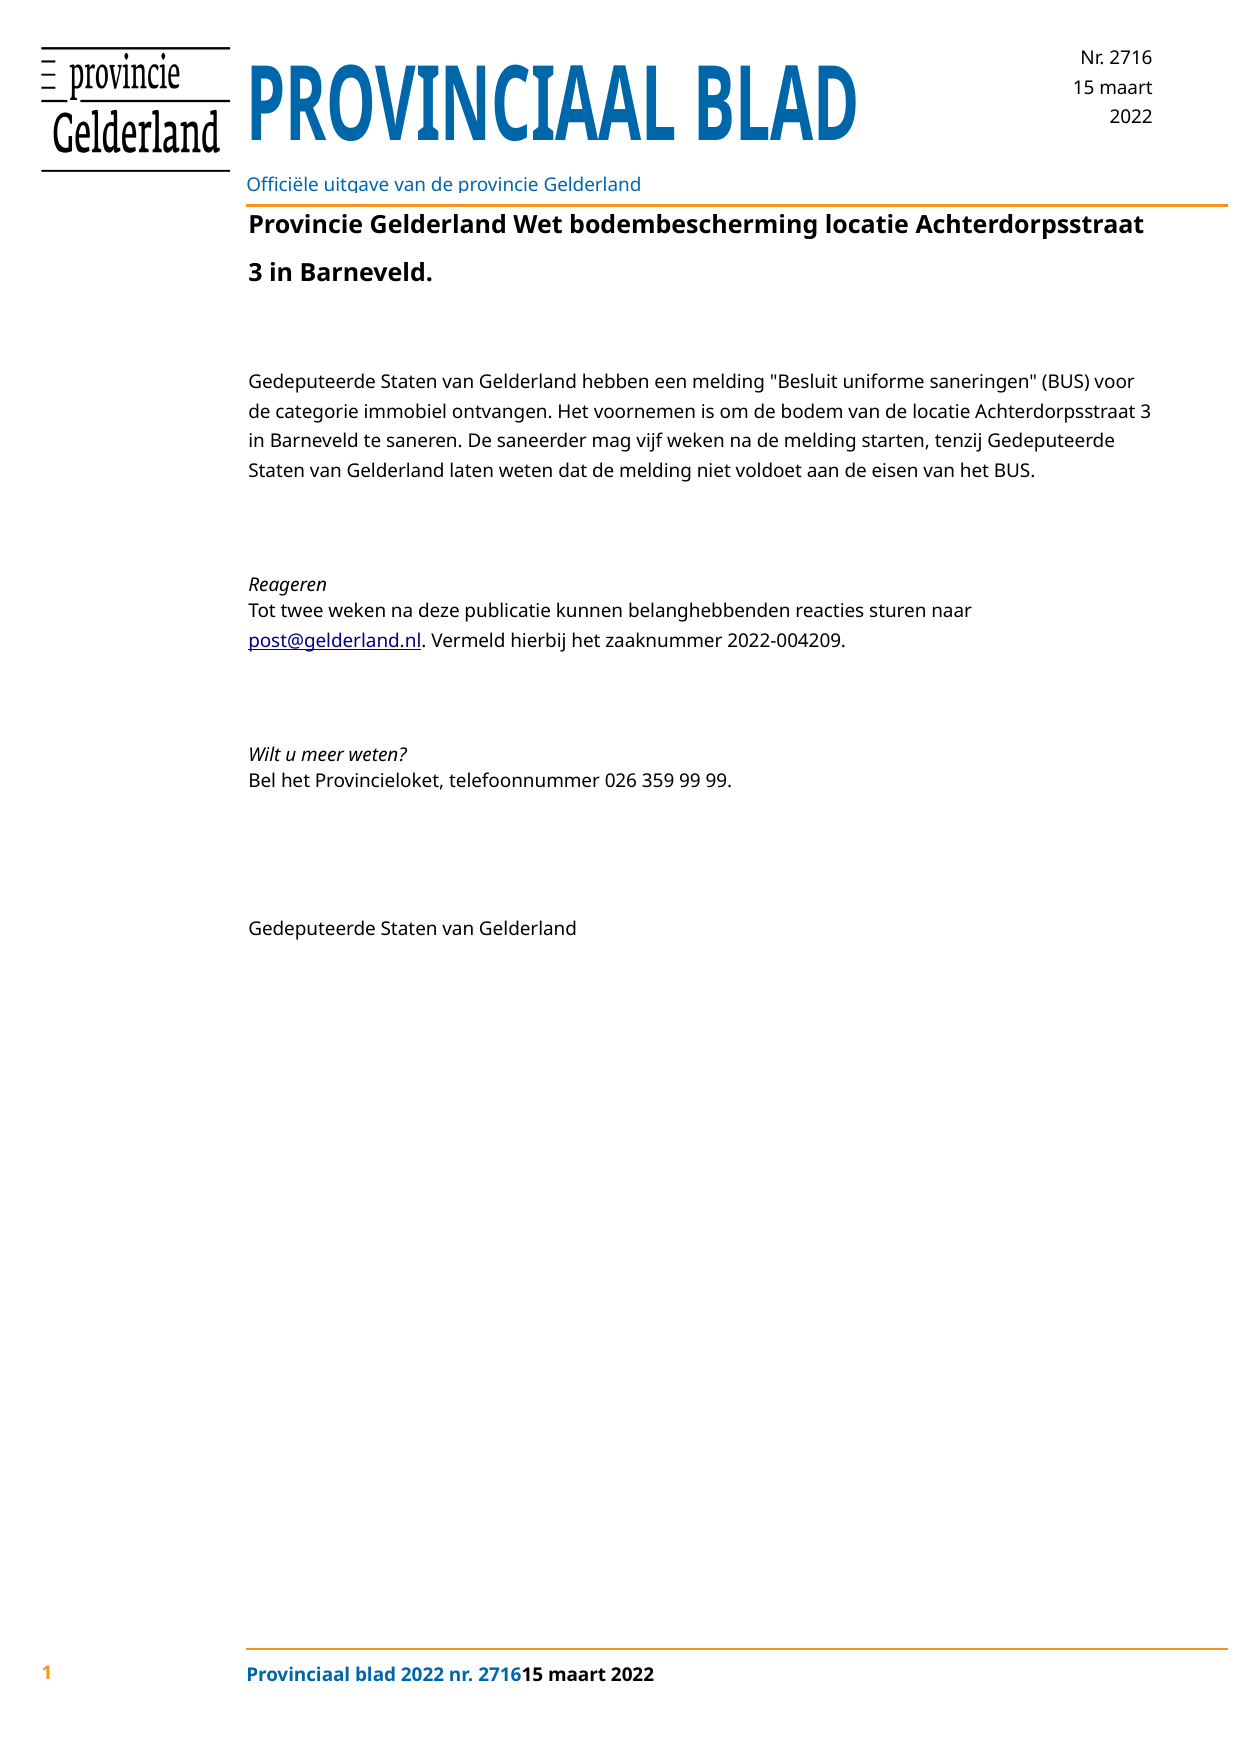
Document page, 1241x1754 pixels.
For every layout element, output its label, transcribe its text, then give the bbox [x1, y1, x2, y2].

text Provincie Gelderland Wet bodembescherming locatie Achterdorpsstraat 3 in Barneveld. [248, 207, 1152, 288]
text Wilt u meer weten? [248, 741, 1152, 767]
text Reageren [248, 571, 1152, 597]
text Bel het Provincieloket, telefoonnummer 026 359 99 99. [248, 767, 1152, 793]
text Tot twee weken na deze publicatie kunnen belanghebbenden reacties sturen naar post@gelderland.nl. Vermeld hierbij het zaaknummer 2022-004209. [248, 597, 1152, 652]
text Gedeputeerde Staten van Gelderland hebben een melding "Besluit uniforme saneringen" (BUS) voor de categorie immobiel ontvangen. Het voornemen is om de bodem van de locatie Achterdorpsstraat 3 in Barneveld te saneren. De saneerder mag vijf weken na de melding starten, tenzij Gedeputeerde Staten van Gelderland laten weten dat de melding niet voldoet aan de eisen van het BUS. [248, 368, 1152, 483]
text Gedeputeerde Staten van Gelderland [248, 916, 1152, 941]
picture [41, 47, 231, 172]
